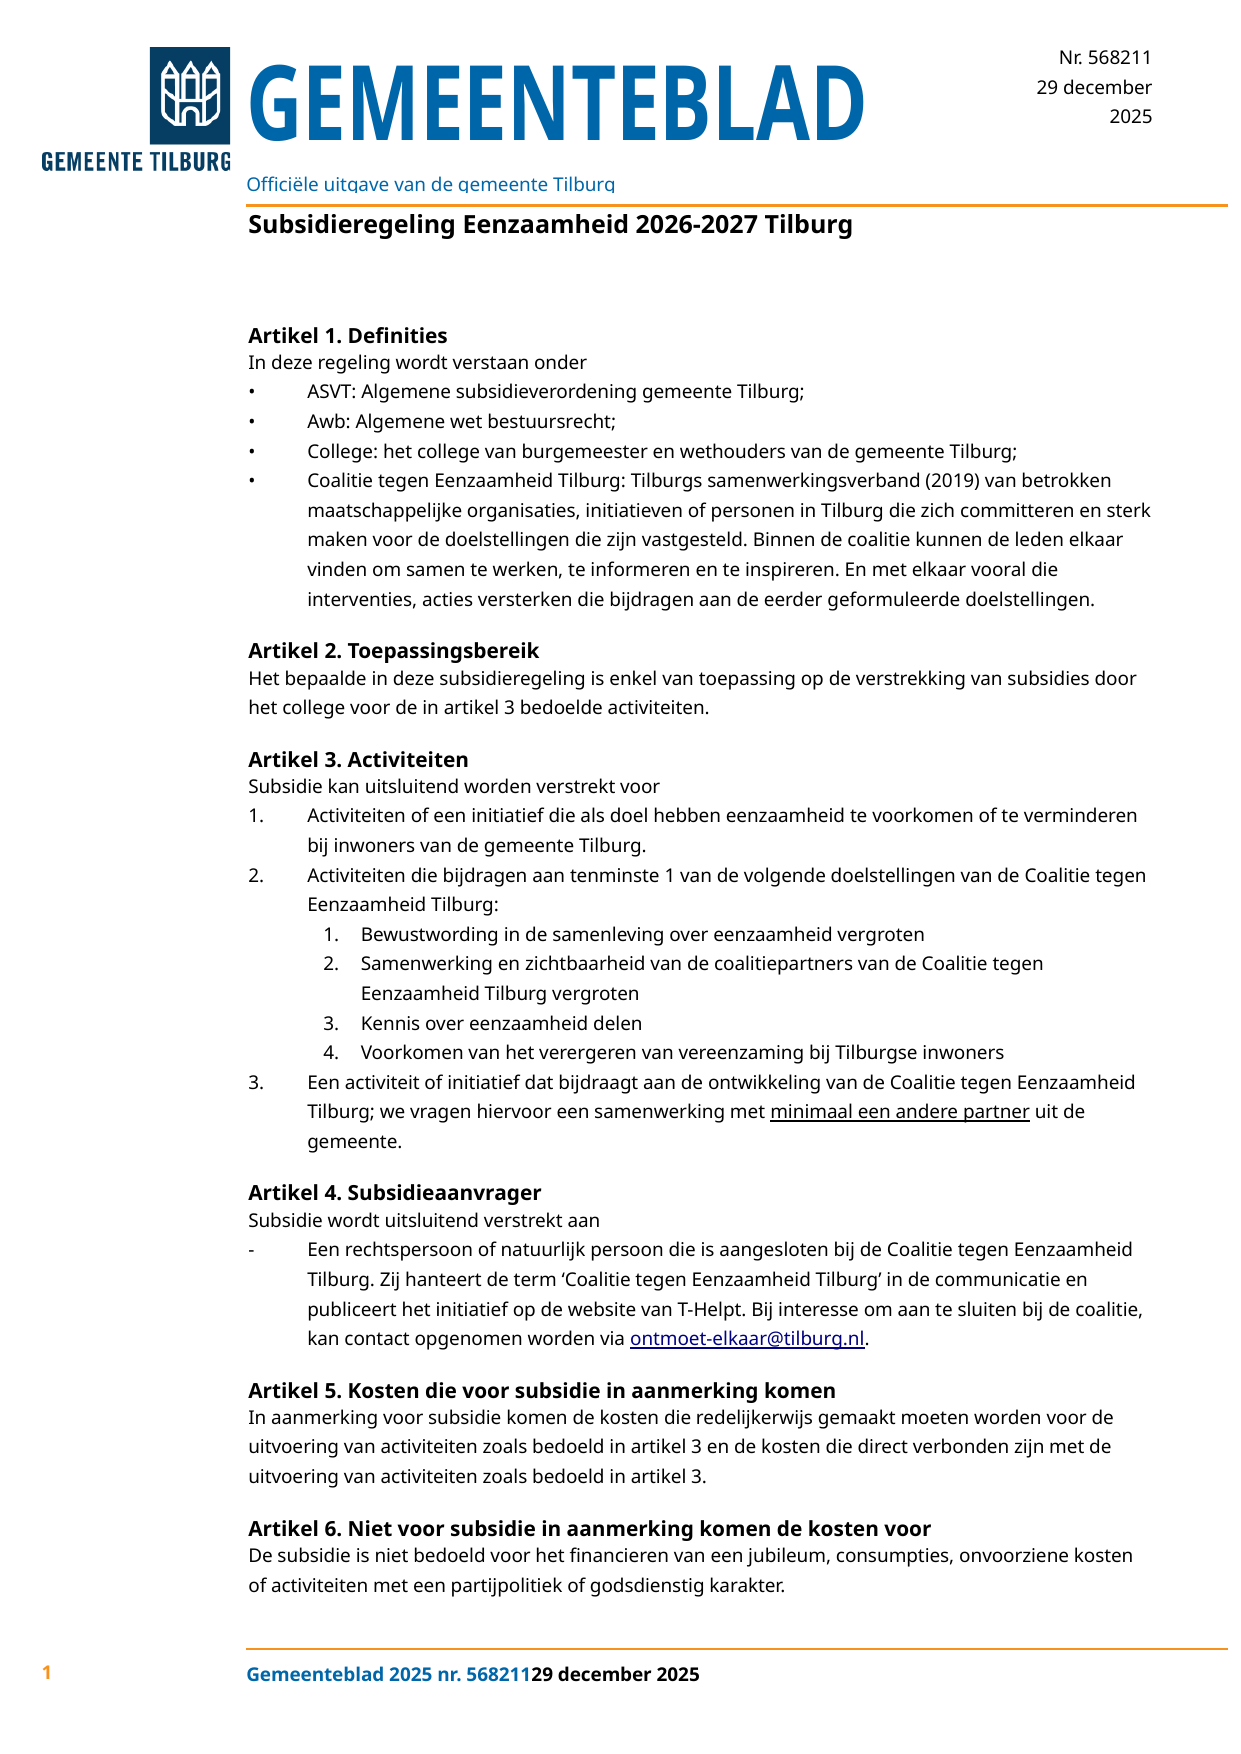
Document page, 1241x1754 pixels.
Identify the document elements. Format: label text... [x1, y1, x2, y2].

list Een rechtspersoon of natuurlijk persoon die is aangesloten bij de Coalitie tegen Eenzaamheid Tilburg. Zij hanteert de term ‘Coalitie tegen Eenzaamheid Tilburg’ in de communicatie en publiceert het initiatief op de website van T-Helpt. Bij interesse om aan te sluiten bij de coalitie, kan contact opgenomen worden via ontmoet-elkaar@tilburg.nl. [248, 1237, 1152, 1351]
text De subsidie is niet bedoeld voor het financieren van een jubileum, consumpties, onvoorziene kosten of activiteiten met een partijpolitiek of godsdienstig karakter. [248, 1542, 1152, 1597]
list Activiteiten die bijdragen aan tenminste 1 van de volgende doelstellingen van de Coalitie tegen Eenzaamheid Tilburg: [248, 862, 1152, 917]
text Subsidieregeling Eenzaamheid 2026-2027 Tilburg [248, 207, 1152, 241]
list Bewustwording in de samenleving over eenzaamheid vergroten [323, 921, 1152, 947]
text Subsidie kan uitsluitend worden verstrekt voor [248, 773, 1152, 799]
text Artikel 1. Definities [248, 321, 1152, 349]
picture [41, 47, 231, 172]
text Subsidie wordt uitsluitend verstrekt aan [248, 1207, 1152, 1233]
text Artikel 6. Niet voor subsidie in aanmerking komen de kosten voor [248, 1514, 1152, 1542]
text Artikel 5. Kosten die voor subsidie in aanmerking komen [248, 1376, 1152, 1404]
list Awb: Algemene wet bestuursrecht; [248, 408, 1152, 434]
text Het bepaalde in deze subsidieregeling is enkel van toepassing op de verstrekking van subsidies door het college voor de in artikel 3 bedoelde activiteiten. [248, 665, 1152, 720]
list Activiteiten of een initiatief die als doel hebben eenzaamheid te voorkomen of te verminderen bij inwoners van de gemeente Tilburg. [248, 803, 1152, 858]
text Artikel 4. Subsidieaanvrager [248, 1178, 1152, 1207]
text In deze regeling wordt verstaan onder [248, 349, 1152, 375]
list College: het college van burgemeester en wethouders van de gemeente Tilburg; [248, 438, 1152, 464]
list Kennis over eenzaamheid delen [323, 1010, 1152, 1036]
list Voorkomen van het verergeren van vereenzaming bij Tilburgse inwoners [323, 1039, 1152, 1065]
text Artikel 2. Toepassingsbereik [248, 636, 1152, 665]
text In aanmerking voor subsidie komen de kosten die redelijkerwijs gemaakt moeten worden voor de uitvoering van activiteiten zoals bedoeld in artikel 3 en de kosten die direct verbonden zijn met de uitvoering van activiteiten zoals bedoeld in artikel 3. [248, 1404, 1152, 1489]
list Coalitie tegen Eenzaamheid Tilburg: Tilburgs samenwerkingsverband (2019) van betrokken maatschappelijke organisaties, initiatieven of personen in Tilburg die zich committeren en sterk maken voor de doelstellingen die zijn vastgesteld. Binnen de coalitie kunnen de leden elkaar vinden om samen te werken, te informeren en te inspireren. En met elkaar vooral die interventies, acties versterken die bijdragen aan de eerder geformuleerde doelstellingen. [248, 467, 1152, 612]
list Samenwerking en zichtbaarheid van de coalitiepartners van de Coalitie tegen Eenzaamheid Tilburg vergroten [323, 951, 1152, 1006]
text Artikel 3. Activiteiten [248, 745, 1152, 773]
list ASVT: Algemene subsidieverordening gemeente Tilburg; [248, 379, 1152, 404]
list Een activiteit of initiatief dat bijdraagt aan de ontwikkeling van de Coalitie tegen Eenzaamheid Tilburg; we vragen hiervoor een samenwerking met minimaal een andere partner uit de gemeente. [248, 1069, 1152, 1154]
